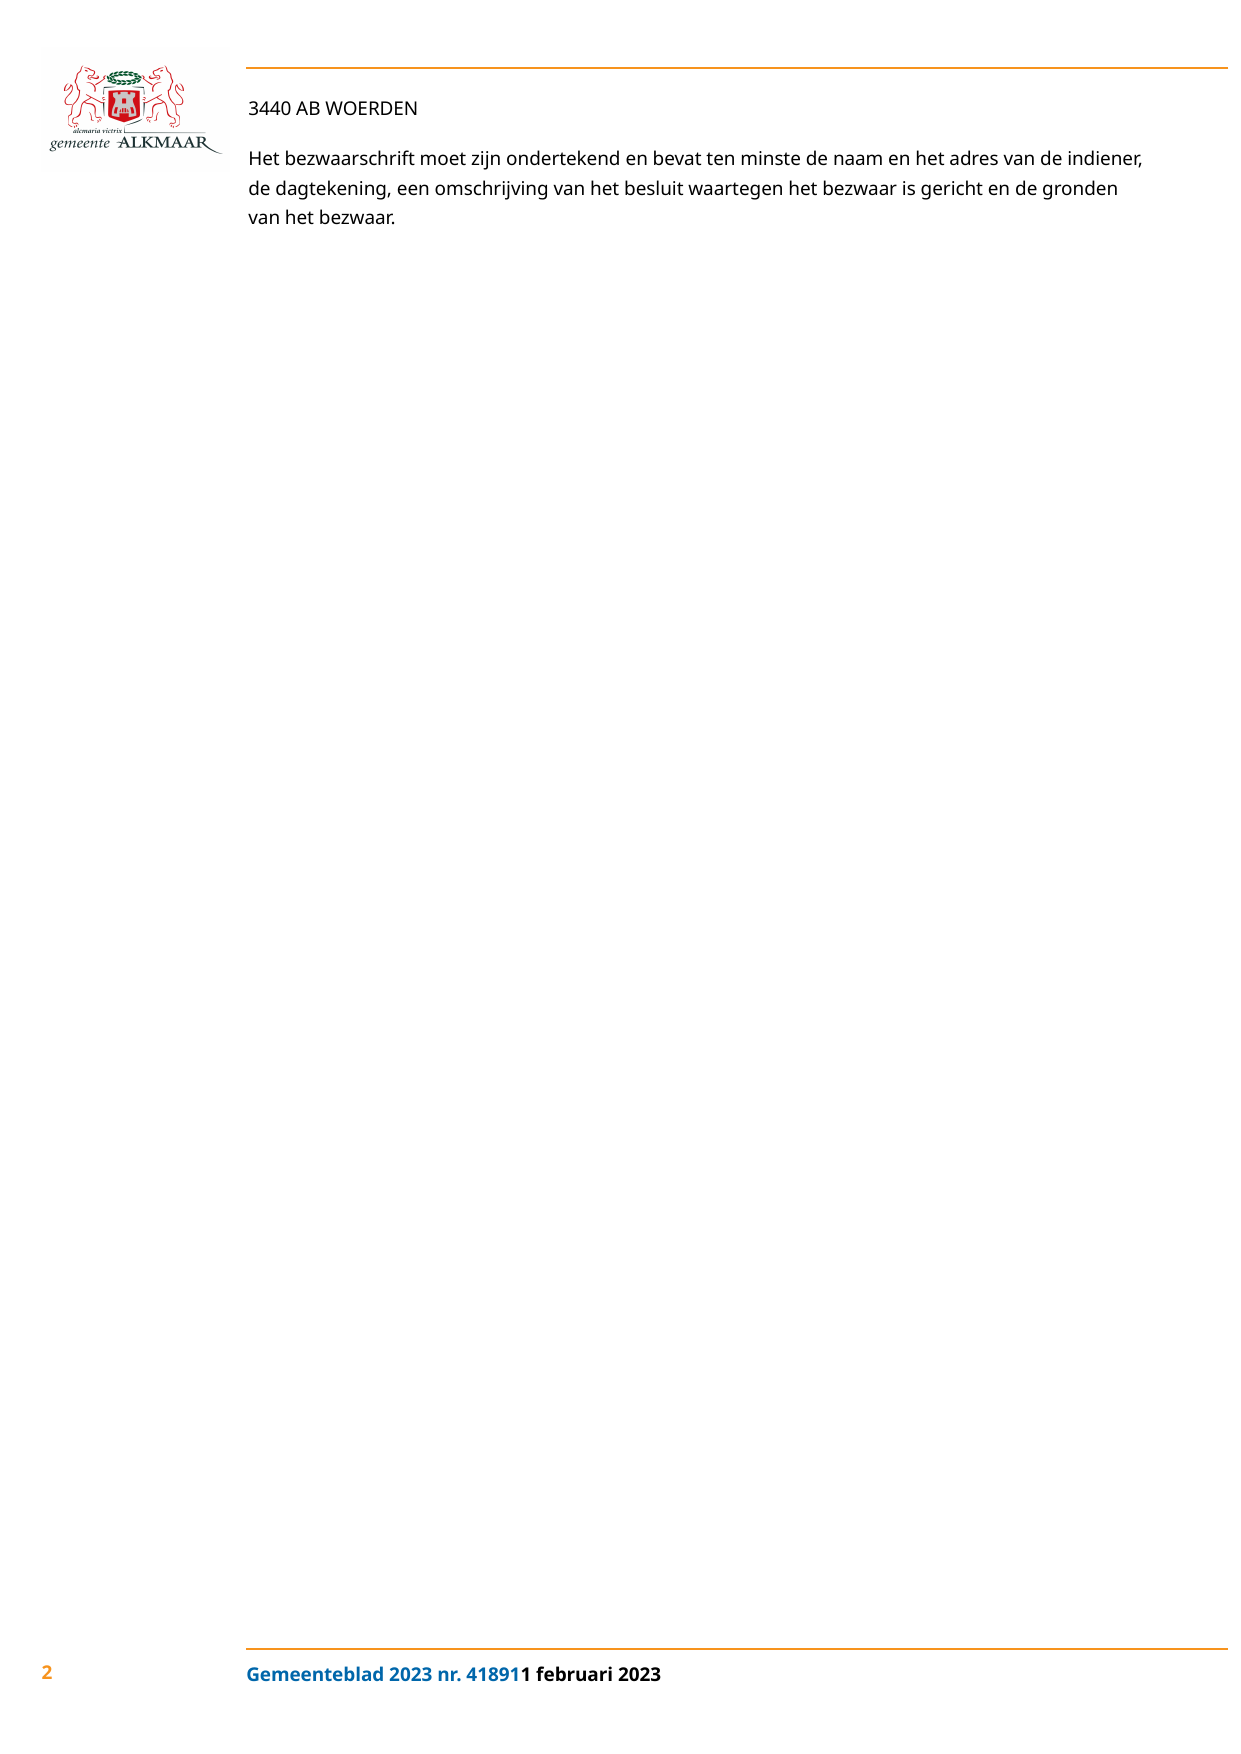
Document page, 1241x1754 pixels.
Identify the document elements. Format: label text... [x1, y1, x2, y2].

picture [41, 47, 231, 172]
text Het bezwaarschrift moet zijn ondertekend en bevat ten minste de naam en het adres van de indiener, de dagtekening, een omschrijving van het besluit waartegen het bezwaar is gericht en de gronden van het bezwaar. [248, 145, 1152, 230]
text 3440 AB WOERDEN [248, 95, 1152, 121]
